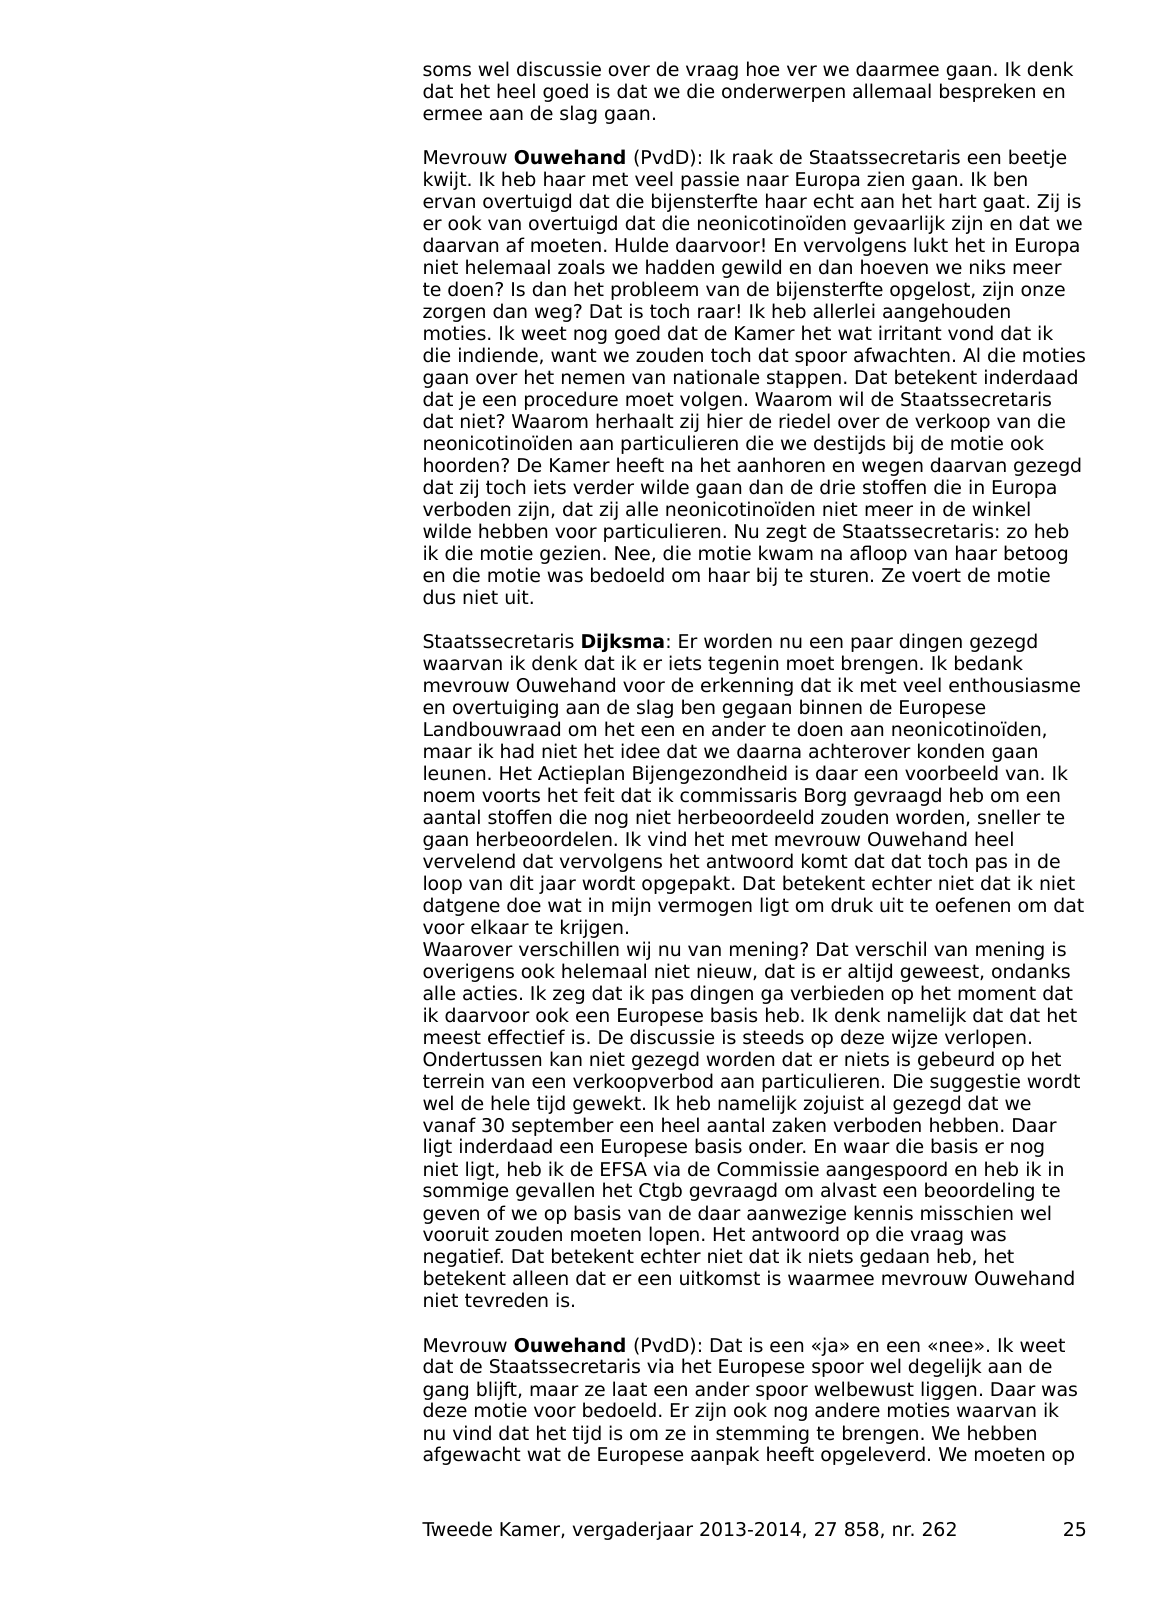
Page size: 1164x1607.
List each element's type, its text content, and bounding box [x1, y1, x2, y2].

text Staatssecretaris Dijksma: Er worden nu een paar dingen gezegd waarvan ik denk dat ik er iets tegenin moet brengen. Ik bedank mevrouw Ouwehand voor de erkenning dat ik met veel enthousiasme en overtuiging aan de slag ben gegaan binnen de Europese Landbouwraad om het een en ander te doen aan neonicotinoïden, maar ik had niet het idee dat we daarna achterover konden gaan leunen. Het Actieplan Bijengezondheid is daar een voorbeeld van. Ik noem voorts het feit dat ik commissaris Borg gevraagd heb om een aantal stoffen die nog niet herbeoordeeld zouden worden, sneller te gaan herbeoordelen. Ik vind het met mevrouw Ouwehand heel vervelend dat vervolgens het antwoord komt dat dat toch pas in de loop van dit jaar wordt opgepakt. Dat betekent echter niet dat ik niet datgene doe wat in mijn vermogen ligt om druk uit te oefenen om dat voor elkaar te krijgen. [422, 631, 1087, 939]
text Mevrouw Ouwehand (PvdD): Ik raak de Staatssecretaris een beetje kwijt. Ik heb haar met veel passie naar Europa zien gaan. Ik ben ervan overtuigd dat die bijensterfte haar echt aan het hart gaat. Zij is er ook van overtuigd dat die neonicotinoïden gevaarlijk zijn en dat we daarvan af moeten. Hulde daarvoor! En vervolgens lukt het in Europa niet helemaal zoals we hadden gewild en dan hoeven we niks meer te doen? Is dan het probleem van de bijensterfte opgelost, zijn onze zorgen dan weg? Dat is toch raar! Ik heb allerlei aangehouden moties. Ik weet nog goed dat de Kamer het wat irritant vond dat ik die indiende, want we zouden toch dat spoor afwachten. Al die moties gaan over het nemen van nationale stappen. Dat betekent inderdaad dat je een procedure moet volgen. Waarom wil de Staatssecretaris dat niet? Waarom herhaalt zij hier de riedel over de verkoop van die neonicotinoïden aan particulieren die we destijds bij de motie ook hoorden? De Kamer heeft na het aanhoren en wegen daarvan gezegd dat zij toch iets verder wilde gaan dan de drie stoffen die in Europa verboden zijn, dat zij alle neonicotinoïden niet meer in de winkel wilde hebben voor particulieren. Nu zegt de Staatssecretaris: zo heb ik die motie gezien. Nee, die motie kwam na afloop van haar betoog en die motie was bedoeld om haar bij te sturen. Ze voert de motie dus niet uit. [422, 147, 1087, 609]
text Mevrouw Ouwehand (PvdD): Dat is een «ja» en een «nee». Ik weet dat de Staatssecretaris via het Europese spoor wel degelijk aan de gang blijft, maar ze laat een ander spoor welbewust liggen. Daar was deze motie voor bedoeld. Er zijn ook nog andere moties waarvan ik nu vind dat het tijd is om ze in stemming te brengen. We hebben afgewacht wat de Europese aanpak heeft opgeleverd. We moeten op [422, 1334, 1087, 1466]
text soms wel discussie over de vraag hoe ver we daarmee gaan. Ik denk dat het heel goed is dat we die onderwerpen allemaal bespreken en ermee aan de slag gaan. [422, 59, 1087, 125]
text Waarover verschillen wij nu van mening? Dat verschil van mening is overigens ook helemaal niet nieuw, dat is er altijd geweest, ondanks alle acties. Ik zeg dat ik pas dingen ga verbieden op het moment dat ik daarvoor ook een Europese basis heb. Ik denk namelijk dat dat het meest effectief is. De discussie is steeds op deze wijze verlopen. Ondertussen kan niet gezegd worden dat er niets is gebeurd op het terrein van een verkoopverbod aan particulieren. Die suggestie wordt wel de hele tijd gewekt. Ik heb namelijk zojuist al gezegd dat we vanaf 30 september een heel aantal zaken verboden hebben. Daar ligt inderdaad een Europese basis onder. En waar die basis er nog niet ligt, heb ik de EFSA via de Commissie aangespoord en heb ik in sommige gevallen het Ctgb gevraagd om alvast een beoordeling te geven of we op basis van de daar aanwezige kennis misschien wel vooruit zouden moeten lopen. Het antwoord op die vraag was negatief. Dat betekent echter niet dat ik niets gedaan heb, het betekent alleen dat er een uitkomst is waarmee mevrouw Ouwehand niet tevreden is. [422, 939, 1087, 1312]
